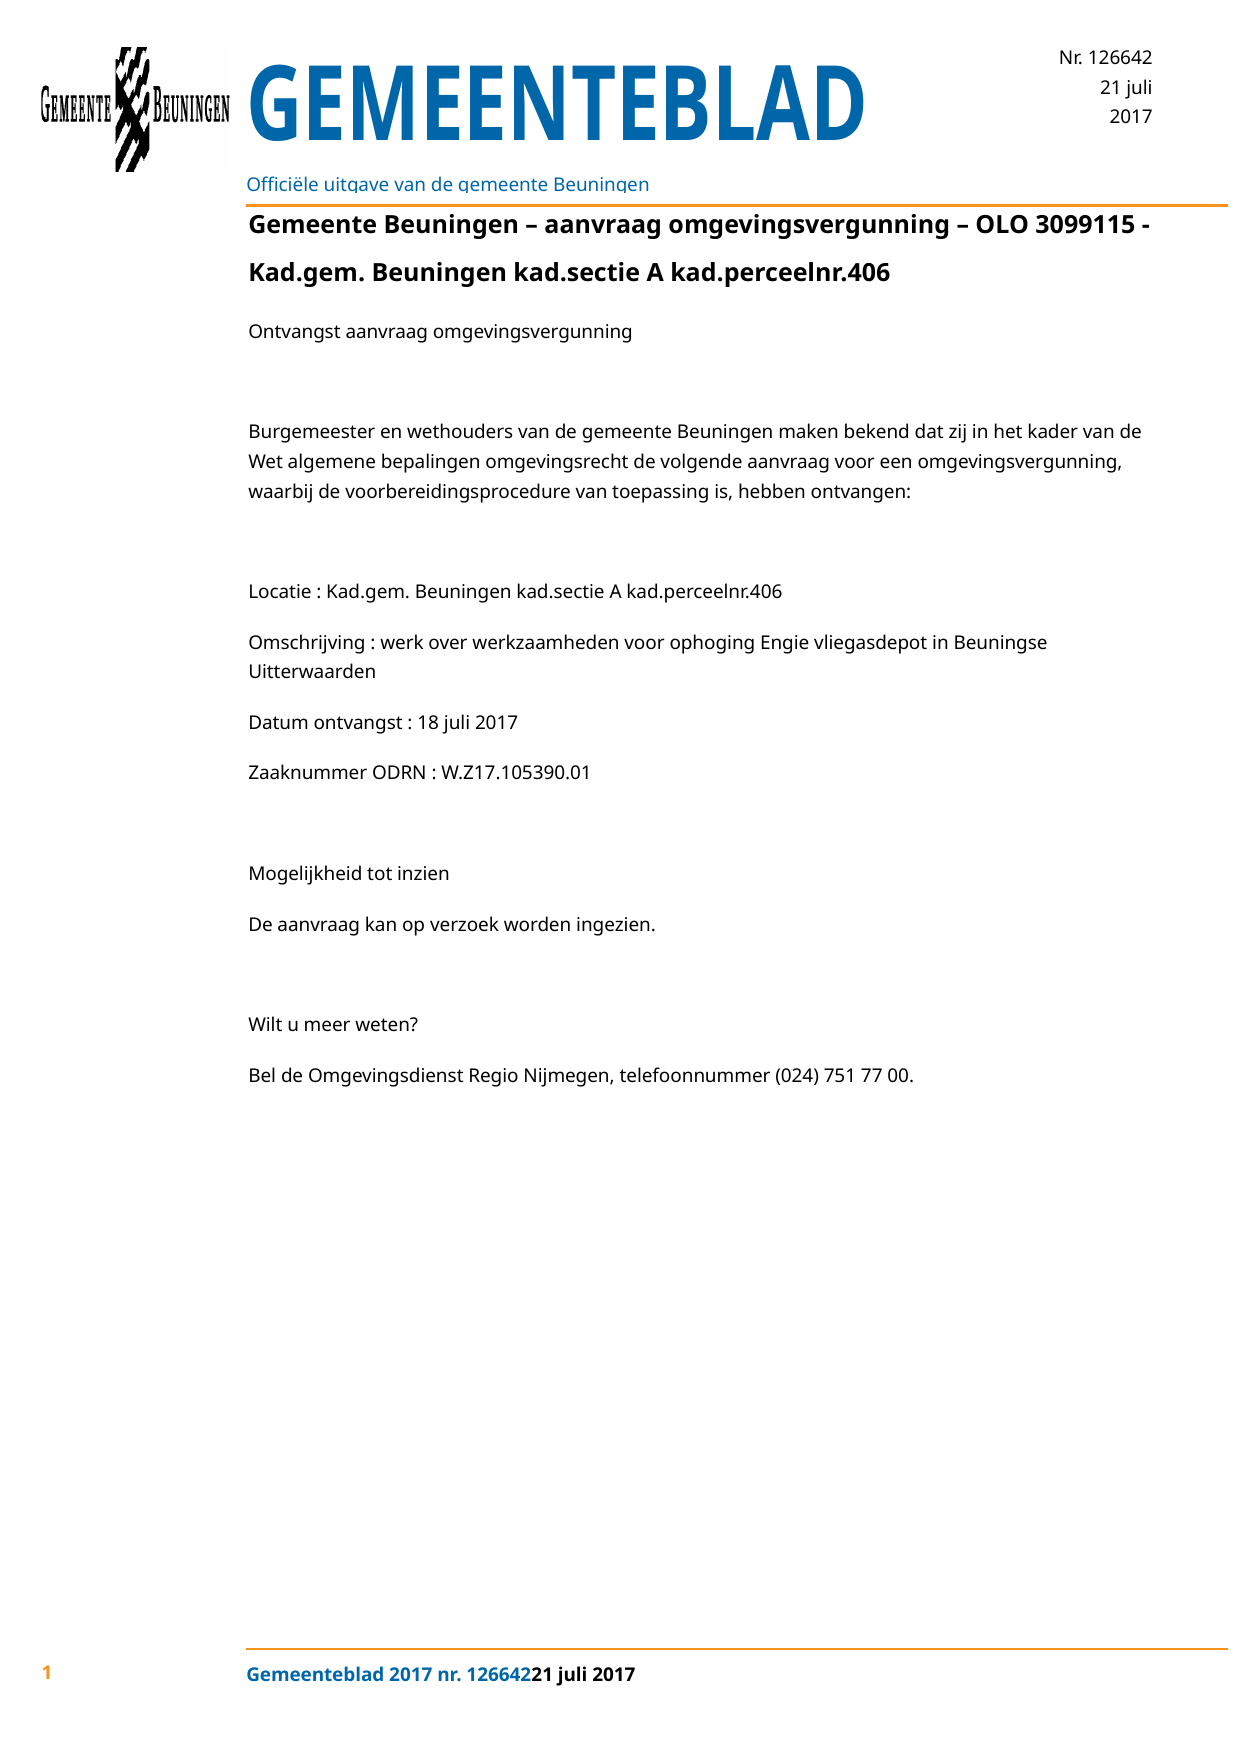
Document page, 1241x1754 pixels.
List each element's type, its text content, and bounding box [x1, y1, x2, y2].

text Mogelijkheid tot inzien [248, 860, 1152, 886]
text Ontvangst aanvraag omgevingsvergunning [248, 318, 1152, 344]
text Locatie : Kad.gem. Beuningen kad.sectie A kad.perceelnr.406 [248, 579, 1152, 604]
text Gemeente Beuningen – aanvraag omgevingsvergunning – OLO 3099115 - Kad.gem. Beuningen kad.sectie A kad.perceelnr.406 [248, 207, 1152, 288]
text Datum ontvangst : 18 juli 2017 [248, 709, 1152, 735]
text Bel de Omgevingsdienst Regio Nijmegen, telefoonnummer (024) 751 77 00. [248, 1062, 1152, 1088]
text Zaaknummer ODRN : W.Z17.105390.01 [248, 759, 1152, 785]
text Omschrijving : werk over werkzaamheden voor ophoging Engie vliegasdepot in Beuningse Uitterwaarden [248, 629, 1152, 684]
text Burgemeester en wethouders van de gemeente Beuningen maken bekend dat zij in het kader van de Wet algemene bepalingen omgevingsrecht de volgende aanvraag voor een omgevingsvergunning, waarbij de voorbereidingsprocedure van toepassing is, hebben ontvangen: [248, 419, 1152, 504]
text De aanvraag kan op verzoek worden ingezien. [248, 911, 1152, 937]
text Wilt u meer weten? [248, 1012, 1152, 1037]
picture [41, 47, 231, 172]
